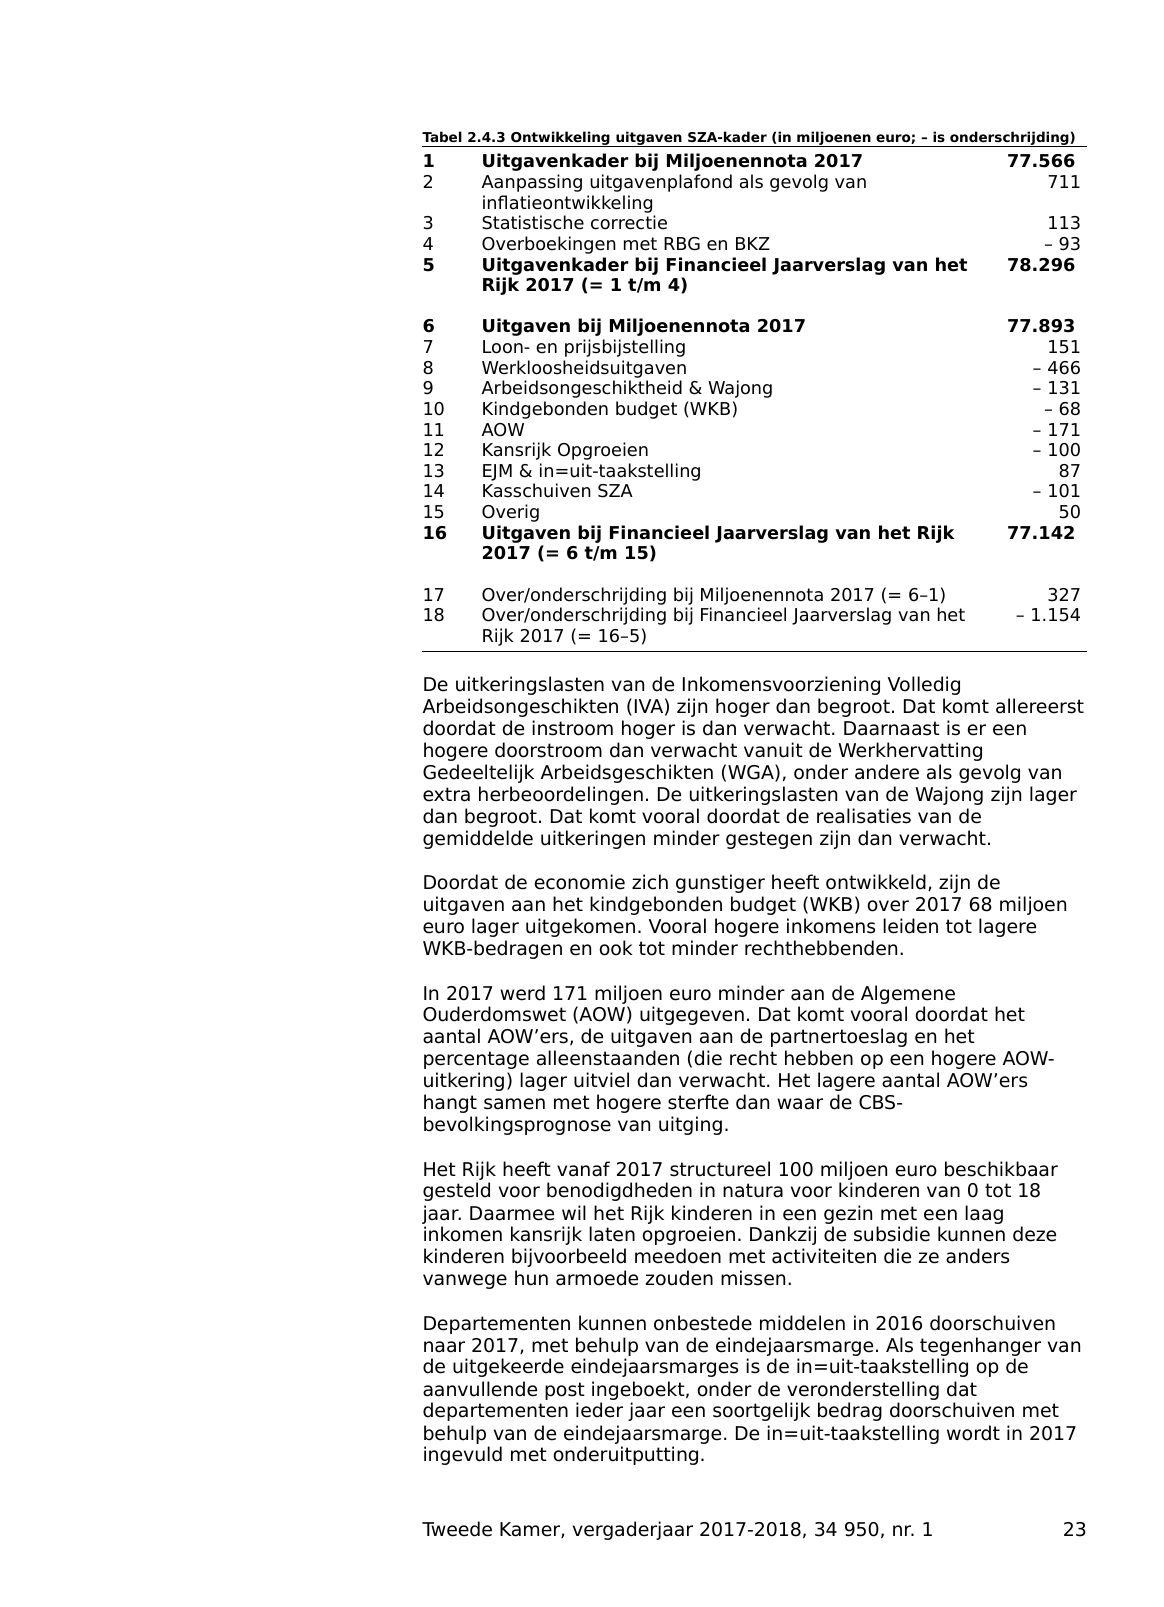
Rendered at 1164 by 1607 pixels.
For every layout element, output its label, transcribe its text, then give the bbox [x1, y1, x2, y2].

table_cell 5 [422, 255, 475, 296]
table_cell Werkloosheidsuitgaven [475, 358, 980, 378]
table_cell – 100 [980, 440, 1087, 461]
table_cell 87 [980, 461, 1087, 481]
table_cell Arbeidsongeschiktheid & Wajong [475, 378, 980, 399]
table_cell 113 [980, 213, 1087, 234]
table_cell 13 [422, 461, 475, 481]
table_cell 16 [422, 523, 475, 564]
table_header Tabel 2.4.3 Ontwikkeling uitgaven SZA-kader (in miljoenen euro; – is onderschrijding) [422, 130, 1087, 146]
table_cell 6 [422, 316, 475, 337]
table_cell – 131 [980, 378, 1087, 399]
table_cell 17 [422, 585, 475, 605]
table_cell Uitgavenkader bij Miljoenennota 2017 [475, 147, 980, 172]
table_cell 18 [422, 605, 475, 651]
table_cell 10 [422, 399, 475, 419]
table_cell Uitgaven bij Financieel Jaarverslag van het Rijk 2017 (= 6 t/m 15) [475, 523, 980, 564]
table_cell 151 [980, 337, 1087, 358]
table_cell Aanpassing uitgavenplafond als gevolg van inflatieontwikkeling [475, 172, 980, 213]
table_cell Overig [475, 502, 980, 523]
table_cell 8 [422, 358, 475, 378]
table_cell Statistische correctie [475, 213, 980, 234]
table_cell 11 [422, 420, 475, 440]
table_cell [980, 296, 1087, 316]
table_cell 1 [422, 147, 475, 172]
table_cell 711 [980, 172, 1087, 213]
table_cell 9 [422, 378, 475, 399]
table_cell Kasschuiven SZA [475, 481, 980, 502]
table_cell Over/onderschrijding bij Miljoenennota 2017 (= 6–1) [475, 585, 980, 605]
table_cell [422, 564, 475, 584]
text Doordat de economie zich gunstiger heeft ontwikkeld, zijn de uitgaven aan het kindgebonden budget (WKB) over 2017 68 miljoen euro lager uitgekomen. Vooral hogere inkomens leiden tot lagere WKB-bedragen en ook tot minder rechthebbenden. [422, 872, 1087, 960]
table_cell [475, 564, 980, 584]
table_cell 7 [422, 337, 475, 358]
table_cell – 466 [980, 358, 1087, 378]
table_cell Uitgaven bij Miljoenennota 2017 [475, 316, 980, 337]
table_cell 2 [422, 172, 475, 213]
table_cell 77.893 [980, 316, 1087, 337]
text Departementen kunnen onbestede middelen in 2016 doorschuiven naar 2017, met behulp van de eindejaarsmarge. Als tegenhanger van de uitgekeerde eindejaarsmarges is de in=uit-taakstelling op de aanvullende post ingeboekt, onder de veronderstelling dat departementen ieder jaar een soortgelijk bedrag doorschuiven met behulp van de eindejaarsmarge. De in=uit-taakstelling wordt in 2017 ingevuld met onderuitputting. [422, 1312, 1087, 1466]
table_cell 12 [422, 440, 475, 461]
table_cell Uitgavenkader bij Financieel Jaarverslag van het Rijk 2017 (= 1 t/m 4) [475, 255, 980, 296]
table_cell [422, 296, 475, 316]
table_cell 327 [980, 585, 1087, 605]
table_cell 50 [980, 502, 1087, 523]
table_cell – 171 [980, 420, 1087, 440]
table_cell 77.566 [980, 147, 1087, 172]
table_cell [980, 564, 1087, 584]
table_cell – 68 [980, 399, 1087, 419]
table_cell – 101 [980, 481, 1087, 502]
table_cell 14 [422, 481, 475, 502]
table_cell – 93 [980, 234, 1087, 254]
table_cell 3 [422, 213, 475, 234]
text De uitkeringslasten van de Inkomensvoorziening Volledig Arbeidsongeschikten (IVA) zijn hoger dan begroot. Dat komt allereerst doordat de instroom hoger is dan verwacht. Daarnaast is er een hogere doorstroom dan verwacht vanuit de Werkhervatting Gedeeltelijk Arbeidsgeschikten (WGA), onder andere als gevolg van extra herbeoordelingen. De uitkeringslasten van de Wajong zijn lager dan begroot. Dat komt vooral doordat de realisaties van de gemiddelde uitkeringen minder gestegen zijn dan verwacht. [422, 674, 1087, 850]
table_cell EJM & in=uit-taakstelling [475, 461, 980, 481]
table_cell 4 [422, 234, 475, 254]
table_cell 78.296 [980, 255, 1087, 296]
table_cell Over/onderschrijding bij Financieel Jaarverslag van het Rijk 2017 (= 16–5) [475, 605, 980, 651]
table_cell Kindgebonden budget (WKB) [475, 399, 980, 419]
table_cell – 1.154 [980, 605, 1087, 651]
table_cell 15 [422, 502, 475, 523]
table_cell [475, 296, 980, 316]
text Het Rijk heeft vanaf 2017 structureel 100 miljoen euro beschikbaar gesteld voor benodigdheden in natura voor kinderen van 0 tot 18 jaar. Daarmee wil het Rijk kinderen in een gezin met een laag inkomen kansrijk laten opgroeien. Dankzij de subsidie kunnen deze kinderen bijvoorbeeld meedoen met activiteiten die ze anders vanwege hun armoede zouden missen. [422, 1158, 1087, 1290]
text In 2017 werd 171 miljoen euro minder aan de Algemene Ouderdomswet (AOW) uitgegeven. Dat komt vooral doordat het aantal AOW’ers, de uitgaven aan de partnertoeslag en het percentage alleenstaanden (die recht hebben op een hogere AOW-uitkering) lager uitviel dan verwacht. Het lagere aantal AOW’ers hangt samen met hogere sterfte dan waar de CBS-bevolkingsprognose van uitging. [422, 982, 1087, 1136]
table_cell AOW [475, 420, 980, 440]
table_cell Overboekingen met RBG en BKZ [475, 234, 980, 254]
table_cell Kansrijk Opgroeien [475, 440, 980, 461]
table_cell 77.142 [980, 523, 1087, 564]
table_cell Loon- en prijsbijstelling [475, 337, 980, 358]
